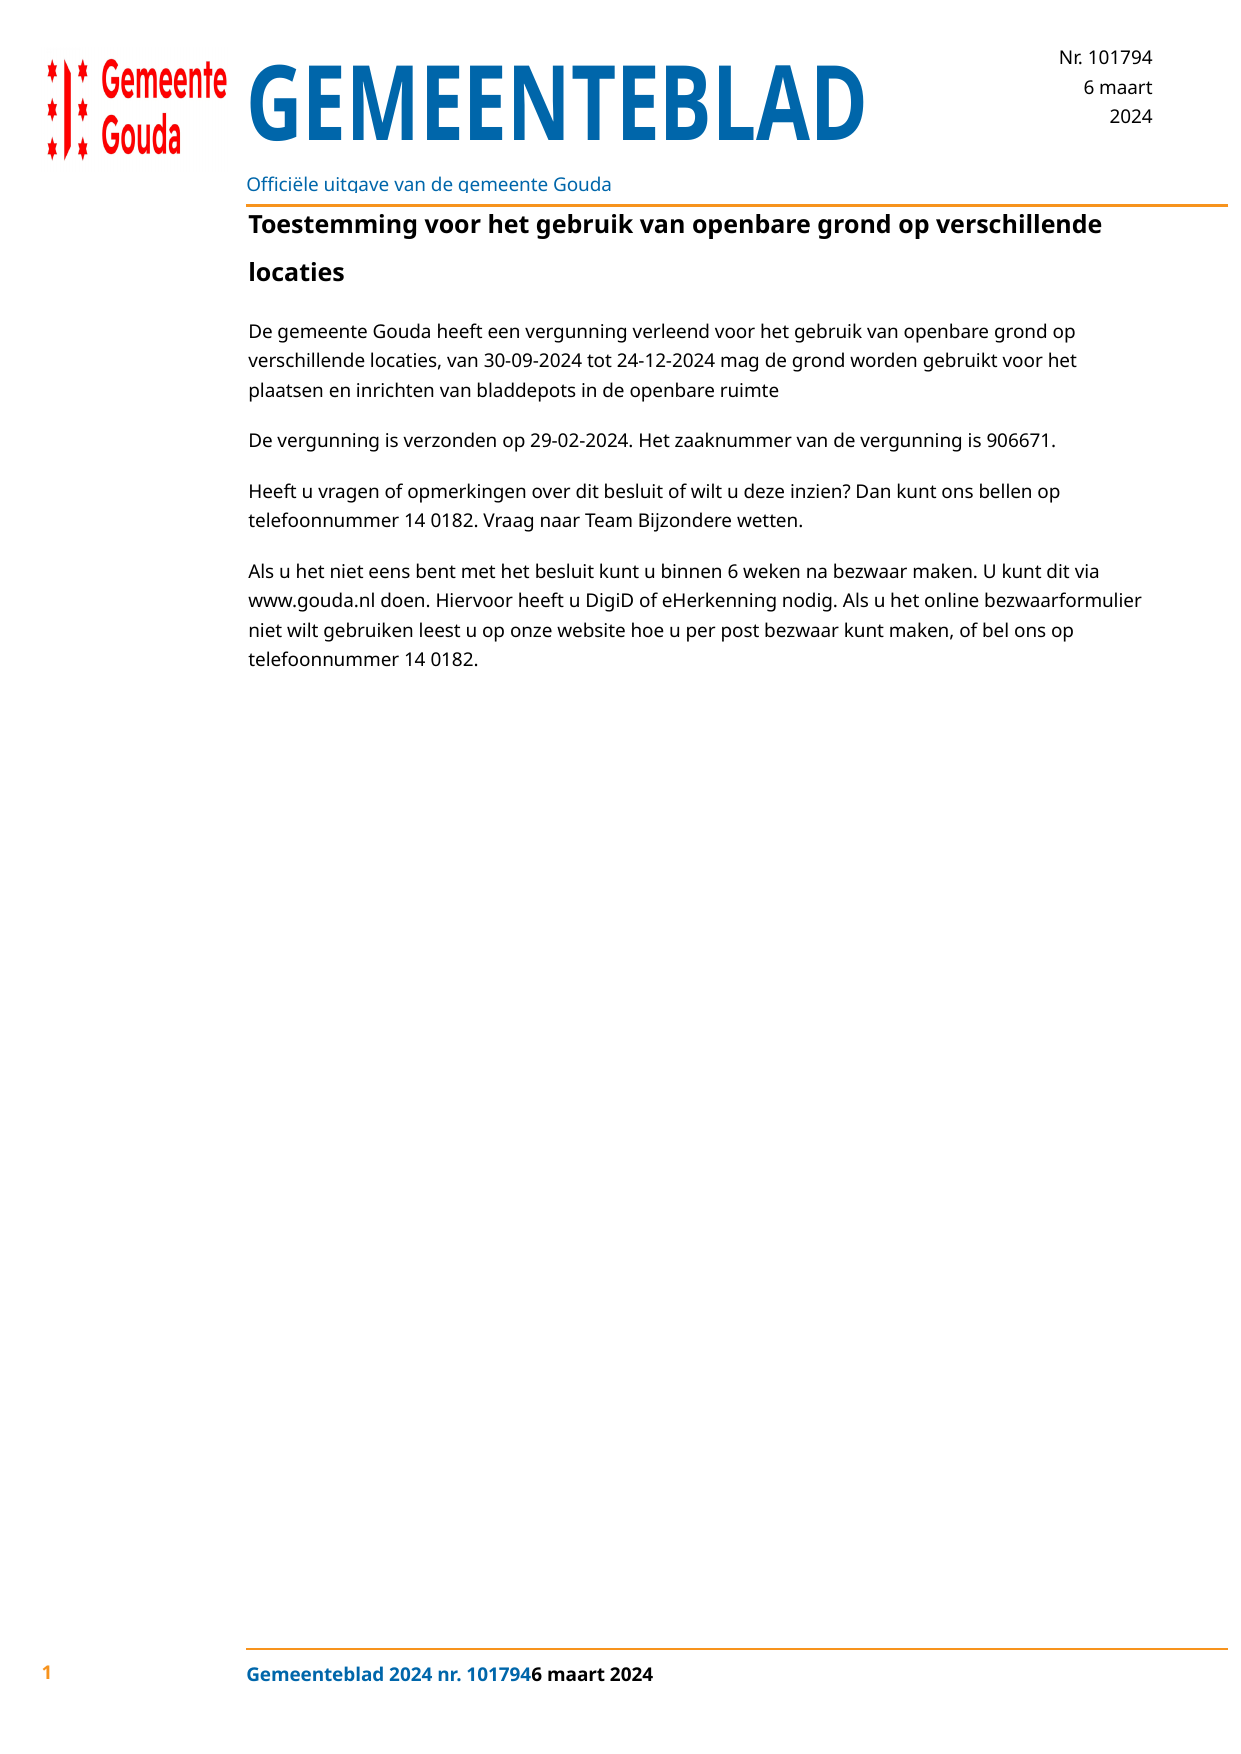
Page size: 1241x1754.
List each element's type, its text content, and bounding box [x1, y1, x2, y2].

text Heeft u vragen of opmerkingen over dit besluit of wilt u deze inzien? Dan kunt ons bellen op telefoonnummer 14 0182. Vraag naar Team Bijzondere wetten. [248, 478, 1152, 533]
text De gemeente Gouda heeft een vergunning verleend voor het gebruik van openbare grond op verschillende locaties, van 30-09-2024 tot 24-12-2024 mag de grond worden gebruikt voor het plaatsen en inrichten van bladdepots in de openbare ruimte [248, 318, 1152, 403]
text Toestemming voor het gebruik van openbare grond op verschillende locaties [248, 207, 1152, 288]
text De vergunning is verzonden op 29-02-2024. Het zaaknummer van de vergunning is 906671. [248, 427, 1152, 453]
picture [41, 47, 231, 172]
text Als u het niet eens bent met het besluit kunt u binnen 6 weken na bezwaar maken. U kunt dit via www.gouda.nl doen. Hiervoor heeft u DigiD of eHerkenning nodig. Als u het online bezwaarformulier niet wilt gebruiken leest u op onze website hoe u per post bezwaar kunt maken, of bel ons op telefoonnummer 14 0182. [248, 558, 1152, 672]
